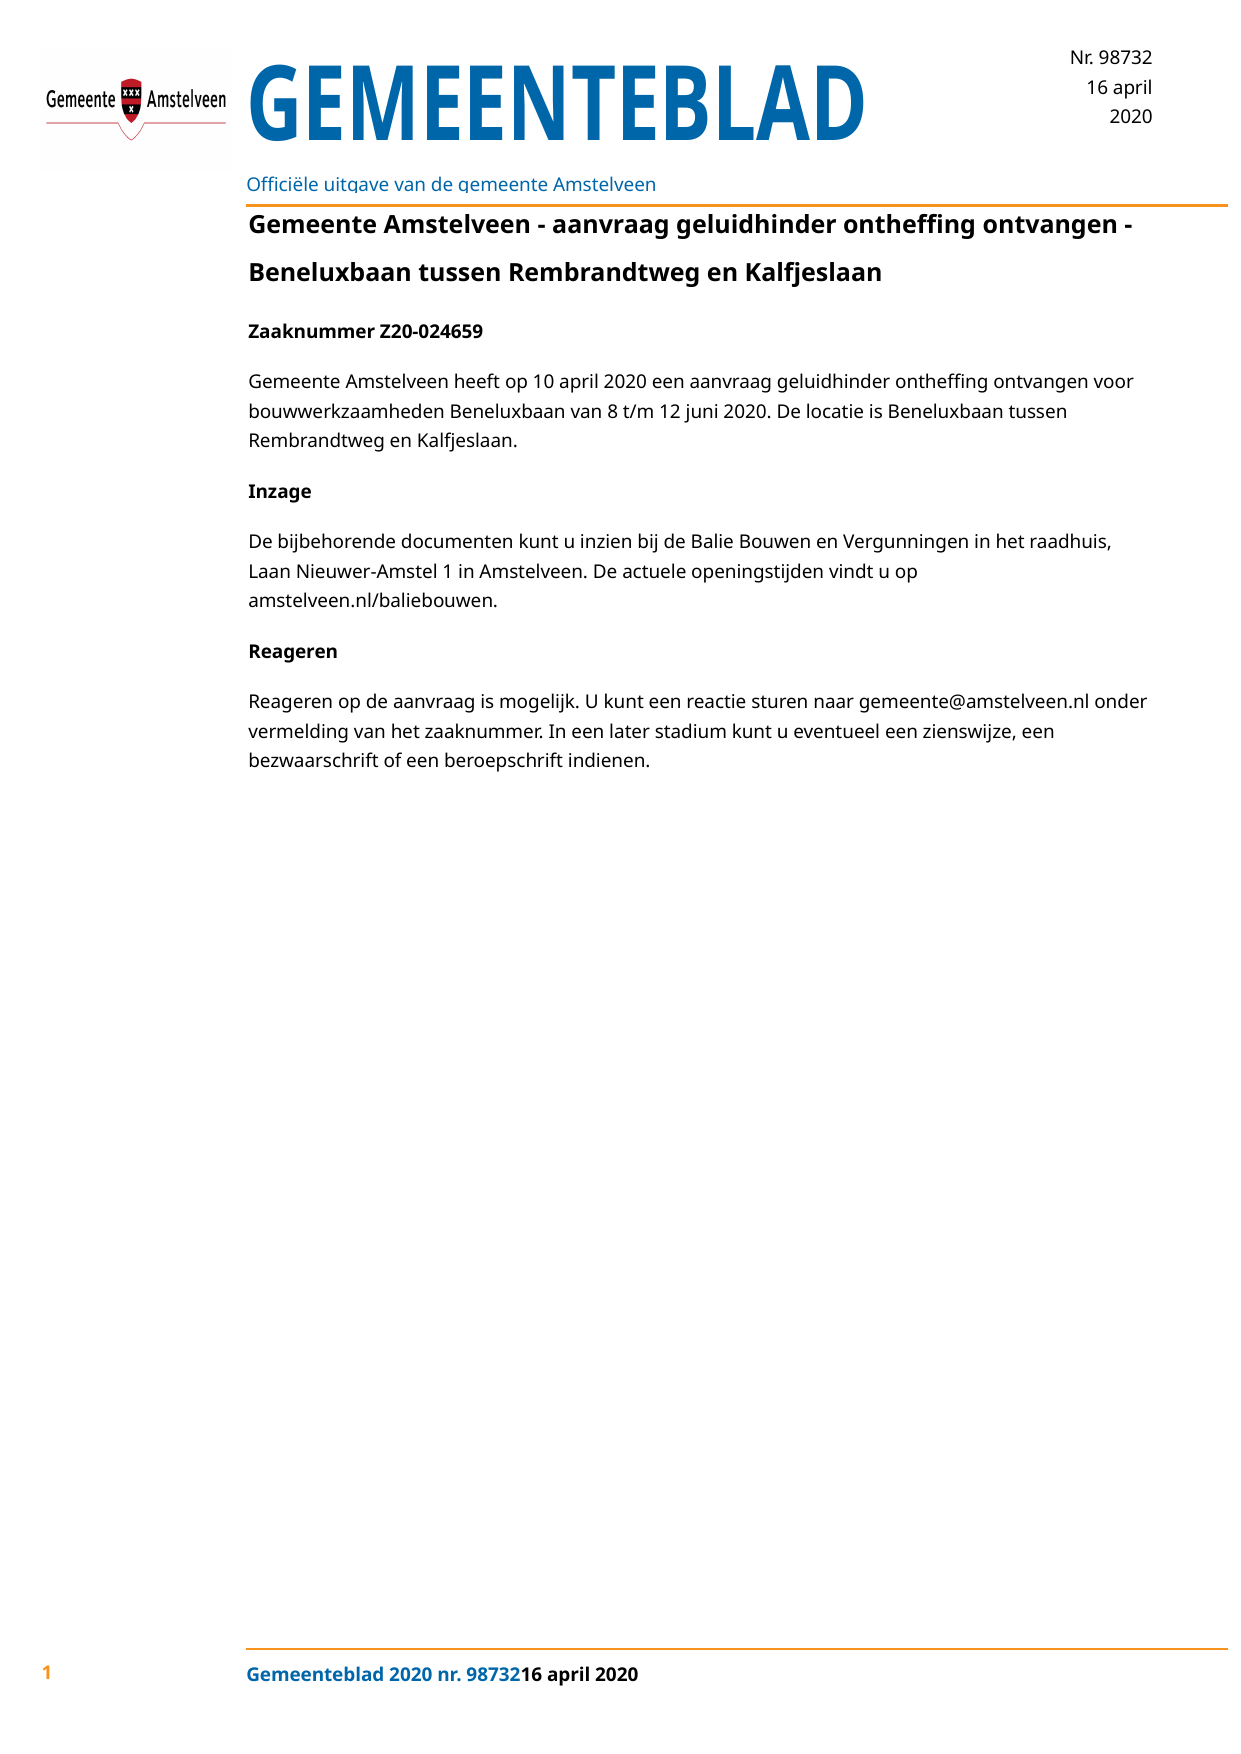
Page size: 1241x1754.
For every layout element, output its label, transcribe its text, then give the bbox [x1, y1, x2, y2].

text Reageren [248, 638, 1152, 664]
text De bijbehorende documenten kunt u inzien bij de Balie Bouwen en Vergunningen in het raadhuis, Laan Nieuwer-Amstel 1 in Amstelveen. De actuele openingstijden vindt u op amstelveen.nl/baliebouwen. [248, 528, 1152, 613]
text Gemeente Amstelveen heeft op 10 april 2020 een aanvraag geluidhinder ontheffing ontvangen voor bouwwerkzaamheden Beneluxbaan van 8 t/m 12 juni 2020. De locatie is Beneluxbaan tussen Rembrandtweg en Kalfjeslaan. [248, 368, 1152, 453]
text Gemeente Amstelveen - aanvraag geluidhinder ontheffing ontvangen - Beneluxbaan tussen Rembrandtweg en Kalfjeslaan [248, 207, 1152, 288]
picture [41, 47, 231, 172]
text Reageren op de aanvraag is mogelijk. U kunt een reactie sturen naar gemeente@amstelveen.nl onder vermelding van het zaaknummer. In een later stadium kunt u eventueel een zienswijze, een bezwaarschrift of een beroepschrift indienen. [248, 688, 1152, 773]
text Inzage [248, 478, 1152, 504]
text Zaaknummer Z20-024659 [248, 318, 1152, 344]
